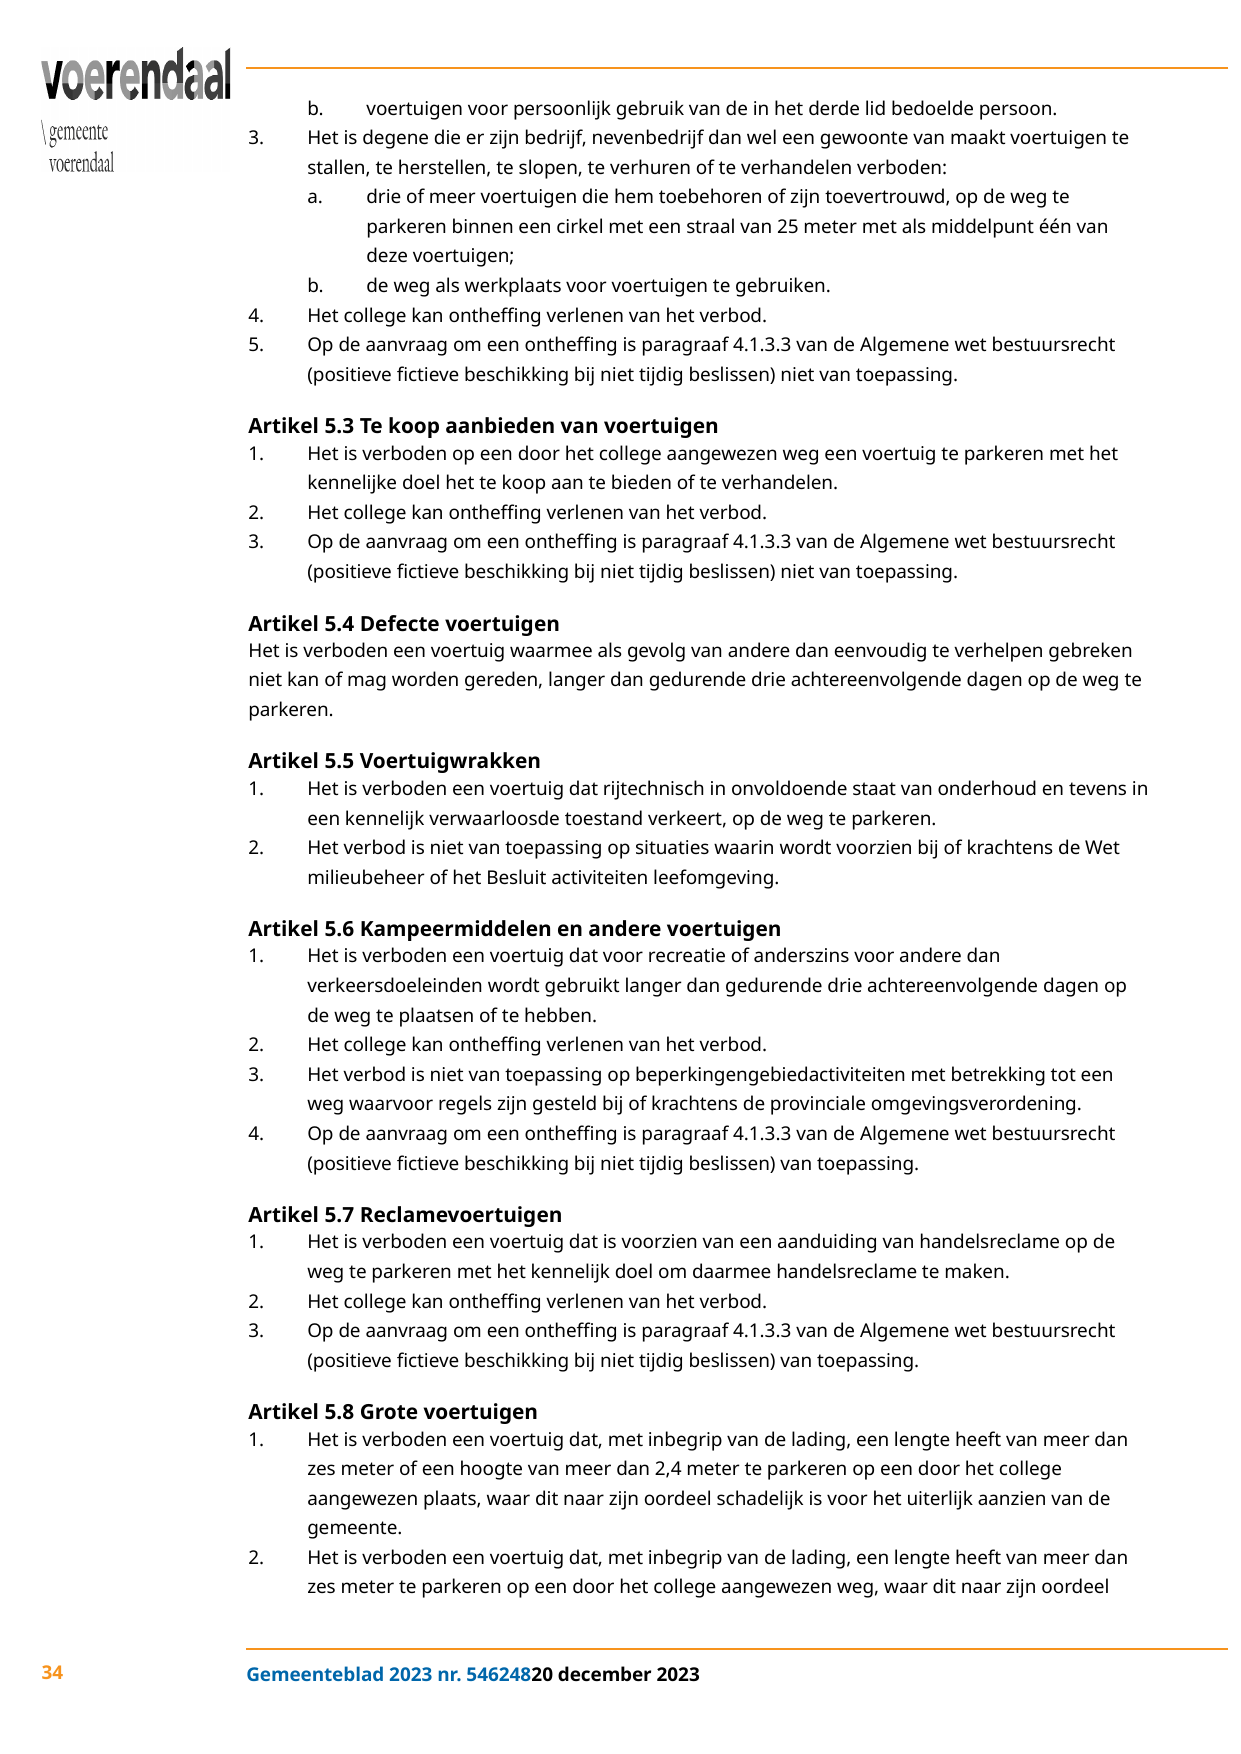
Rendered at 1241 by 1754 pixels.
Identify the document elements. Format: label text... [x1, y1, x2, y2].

list Het is verboden een voertuig dat, met inbegrip van de lading, een lengte heeft van meer dan zes meter te parkeren op een door het college aangewezen weg, waar dit naar zijn oordeel [248, 1544, 1152, 1599]
list Op de aanvraag om een ontheffing is paragraaf 4.1.3.3 van de Algemene wet bestuursrecht (positieve fictieve beschikking bij niet tijdig beslissen) van toepassing. [248, 1317, 1152, 1373]
list Het college kan ontheffing verlenen van het verbod. [248, 1031, 1152, 1057]
list Het is verboden op een door het college aangewezen weg een voertuig te parkeren met het kennelijke doel het te koop aan te bieden of te verhandelen. [248, 440, 1152, 495]
list Het is degene die er zijn bedrijf, nevenbedrijf dan wel een gewoonte van maakt voertuigen te stallen, te herstellen, te slopen, te verhuren of te verhandelen verboden: [248, 124, 1152, 180]
list Het is verboden een voertuig dat rijtechnisch in onvoldoende staat van onderhoud en tevens in een kennelijk verwaarloosde toestand verkeert, op de weg te parkeren. [248, 775, 1152, 830]
text Artikel 5.7 Reclamevoertuigen [248, 1200, 1152, 1229]
list Op de aanvraag om een ontheffing is paragraaf 4.1.3.3 van de Algemene wet bestuursrecht (positieve fictieve beschikking bij niet tijdig beslissen) niet van toepassing. [248, 529, 1152, 584]
picture [41, 47, 231, 172]
text Artikel 5.6 Kampeermiddelen en andere voertuigen [248, 914, 1152, 943]
text Het is verboden een voertuig waarmee als gevolg van andere dan eenvoudig te verhelpen gebreken niet kan of mag worden gereden, langer dan gedurende drie achtereenvolgende dagen op de weg te parkeren. [248, 637, 1152, 722]
list Het is verboden een voertuig dat voor recreatie of anderszins voor andere dan verkeersdoeleinden wordt gebruikt langer dan gedurende drie achtereenvolgende dagen op de weg te plaatsen of te hebben. [248, 943, 1152, 1028]
list Het verbod is niet van toepassing op beperkingengebiedactiviteiten met betrekking tot een weg waarvoor regels zijn gesteld bij of krachtens de provinciale omgevingsverordening. [248, 1061, 1152, 1116]
list Op de aanvraag om een ontheffing is paragraaf 4.1.3.3 van de Algemene wet bestuursrecht (positieve fictieve beschikking bij niet tijdig beslissen) niet van toepassing. [248, 331, 1152, 387]
list Het is verboden een voertuig dat is voorzien van een aanduiding van handelsreclame op de weg te parkeren met het kennelijk doel om daarmee handelsreclame te maken. [248, 1229, 1152, 1284]
text Artikel 5.5 Voertuigwrakken [248, 747, 1152, 775]
text Artikel 5.3 Te koop aanbieden van voertuigen [248, 411, 1152, 440]
list Het college kan ontheffing verlenen van het verbod. [248, 302, 1152, 328]
list Het college kan ontheffing verlenen van het verbod. [248, 1288, 1152, 1313]
list voertuigen voor persoonlijk gebruik van de in het derde lid bedoelde persoon. [307, 95, 1152, 121]
list Het is verboden een voertuig dat, met inbegrip van de lading, een lengte heeft van meer dan zes meter of een hoogte van meer dan 2,4 meter te parkeren op een door het college aangewezen plaats, waar dit naar zijn oordeel schadelijk is voor het uiterlijk aanzien van de gemeente. [248, 1426, 1152, 1540]
list drie of meer voertuigen die hem toebehoren of zijn toevertrouwd, op de weg te parkeren binnen een cirkel met een straal van 25 meter met als middelpunt één van deze voertuigen; [307, 183, 1152, 268]
list de weg als werkplaats voor voertuigen te gebruiken. [307, 272, 1152, 298]
text Artikel 5.8 Grote voertuigen [248, 1397, 1152, 1426]
list Op de aanvraag om een ontheffing is paragraaf 4.1.3.3 van de Algemene wet bestuursrecht (positieve fictieve beschikking bij niet tijdig beslissen) van toepassing. [248, 1120, 1152, 1176]
list Het verbod is niet van toepassing op situaties waarin wordt voorzien bij of krachtens de Wet milieubeheer of het Besluit activiteiten leefomgeving. [248, 834, 1152, 889]
text Artikel 5.4 Defecte voertuigen [248, 609, 1152, 637]
list Het college kan ontheffing verlenen van het verbod. [248, 499, 1152, 525]
